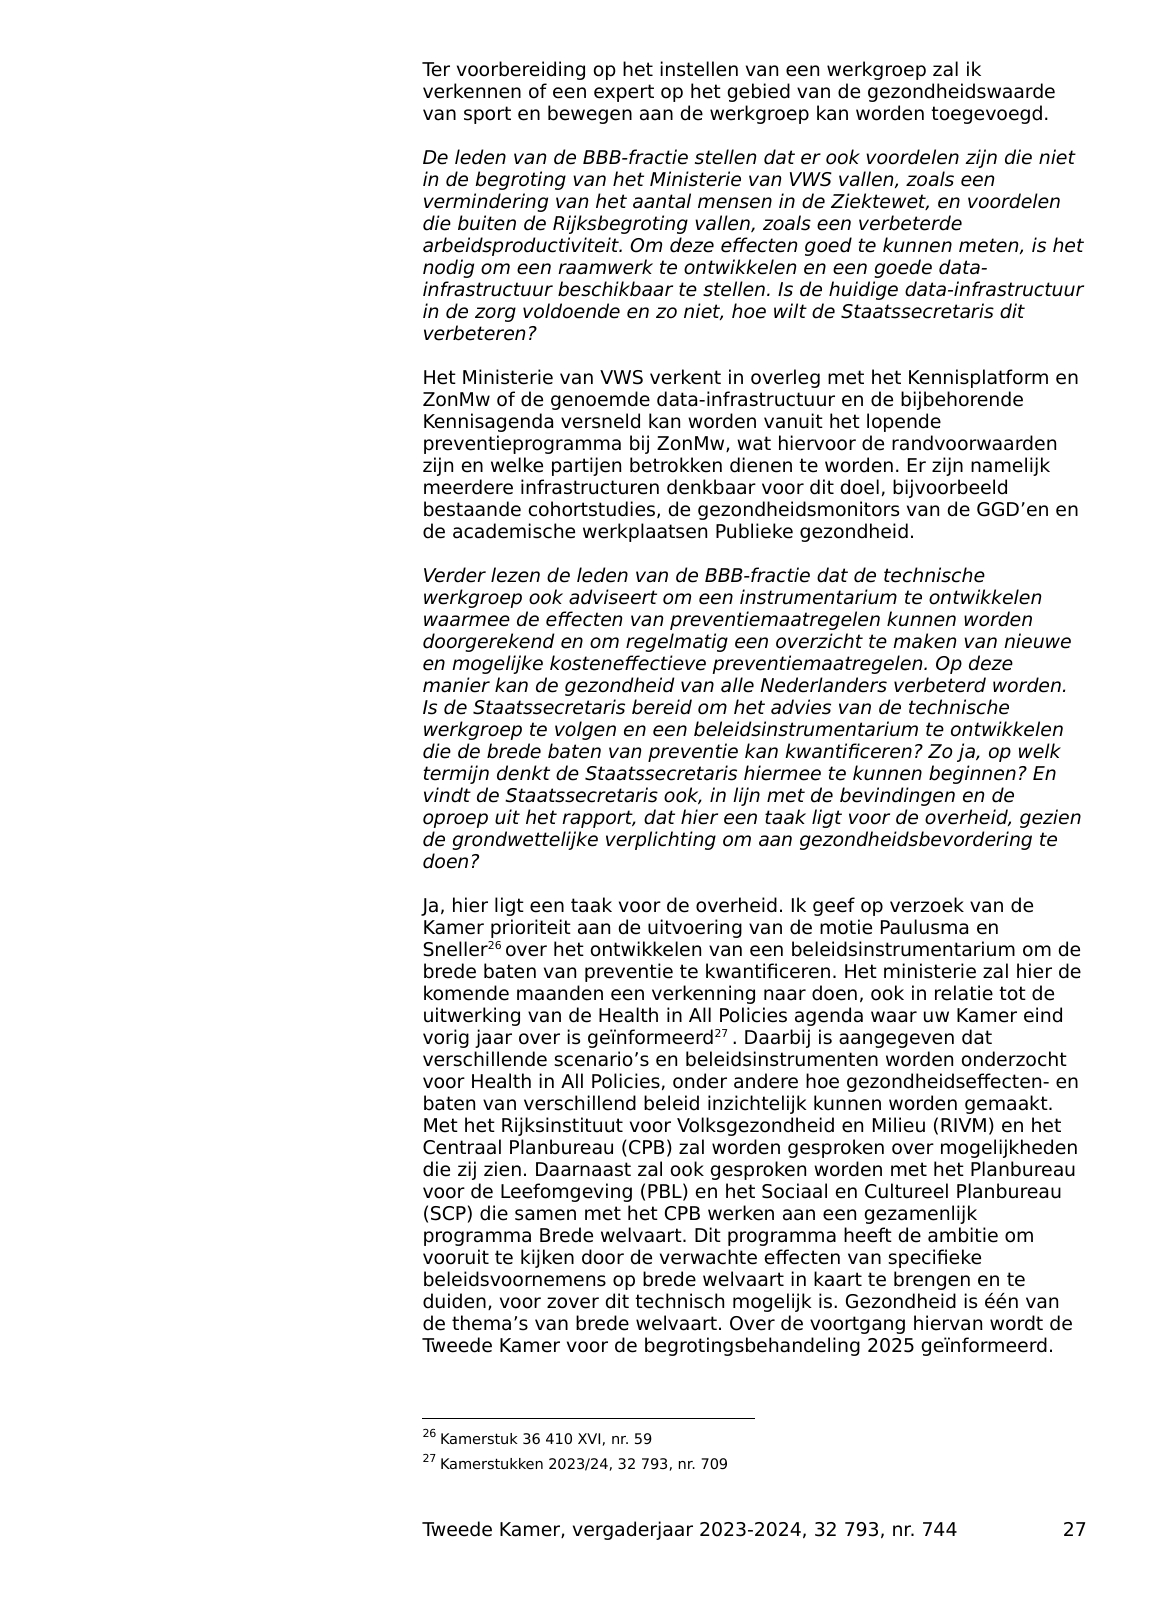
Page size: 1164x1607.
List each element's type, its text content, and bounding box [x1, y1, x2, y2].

text De leden van de BBB-fractie stellen dat er ook voordelen zijn die niet in de begroting van het Ministerie van VWS vallen, zoals een vermindering van het aantal mensen in de Ziektewet, en voordelen die buiten de Rijksbegroting vallen, zoals een verbeterde arbeidsproductiviteit. Om deze effecten goed te kunnen meten, is het nodig om een raamwerk te ontwikkelen en een goede data-infrastructuur beschikbaar te stellen. Is de huidige data-infrastructuur in de zorg voldoende en zo niet, hoe wilt de Staatssecretaris dit verbeteren? [422, 147, 1087, 345]
text Verder lezen de leden van de BBB-fractie dat de technische werkgroep ook adviseert om een instrumentarium te ontwikkelen waarmee de effecten van preventiemaatregelen kunnen worden doorgerekend en om regelmatig een overzicht te maken van nieuwe en mogelijke kosteneffectieve preventiemaatregelen. Op deze manier kan de gezondheid van alle Nederlanders verbeterd worden. Is de Staatssecretaris bereid om het advies van de technische werkgroep te volgen en een beleidsinstrumentarium te ontwikkelen die de brede baten van preventie kan kwantificeren? Zo ja, op welk termijn denkt de Staatssecretaris hiermee te kunnen beginnen? En vindt de Staatssecretaris ook, in lijn met de bevindingen en de oproep uit het rapport, dat hier een taak ligt voor de overheid, gezien de grondwettelijke verplichting om aan gezondheidsbevordering te doen? [422, 565, 1087, 873]
text Ja, hier ligt een taak voor de overheid. Ik geef op verzoek van de Kamer prioriteit aan de uitvoering van de motie Paulusma en Snellerover het ontwikkelen van een beleidsinstrumentarium om de brede baten van preventie te kwantificeren. Het ministerie zal hier de komende maanden een verkenning naar doen, ook in relatie tot de uitwerking van de Health in All Policies agenda waar uw Kamer eind vorig jaar over is geïnformeerd. Daarbij is aangegeven dat verschillende scenario’s en beleidsinstrumenten worden onderzocht voor Health in All Policies, onder andere hoe gezondheidseffecten- en baten van verschillend beleid inzichtelijk kunnen worden gemaakt. Met het Rijksinstituut voor Volksgezondheid en Milieu (RIVM) en het Centraal Planbureau (CPB) zal worden gesproken over mogelijkheden die zij zien. Daarnaast zal ook gesproken worden met het Planbureau voor de Leefomgeving (PBL) en het Sociaal en Cultureel Planbureau (SCP) die samen met het CPB werken aan een gezamenlijk programma Brede welvaart. Dit programma heeft de ambitie om vooruit te kijken door de verwachte effecten van specifieke beleidsvoornemens op brede welvaart in kaart te brengen en te duiden, voor zover dit technisch mogelijk is. Gezondheid is één van de thema’s van brede welvaart. Over de voortgang hiervan wordt de Tweede Kamer voor de begrotingsbehandeling 2025 geïnformeerd. [422, 895, 1087, 1357]
text Kamerstukken 2023/24, 32 793, nr. 709 [422, 1452, 1087, 1474]
text Kamerstuk 36 410 XVI, nr. 59 [422, 1427, 1087, 1449]
text Ter voorbereiding op het instellen van een werkgroep zal ik verkennen of een expert op het gebied van de gezondheidswaarde van sport en bewegen aan de werkgroep kan worden toegevoegd. [422, 59, 1087, 125]
text Het Ministerie van VWS verkent in overleg met het Kennisplatform en ZonMw of de genoemde data-infrastructuur en de bijbehorende Kennisagenda versneld kan worden vanuit het lopende preventieprogramma bij ZonMw, wat hiervoor de randvoorwaarden zijn en welke partijen betrokken dienen te worden. Er zijn namelijk meerdere infrastructuren denkbaar voor dit doel, bijvoorbeeld bestaande cohortstudies, de gezondheidsmonitors van de GGD’en en de academische werkplaatsen Publieke gezondheid. [422, 367, 1087, 543]
